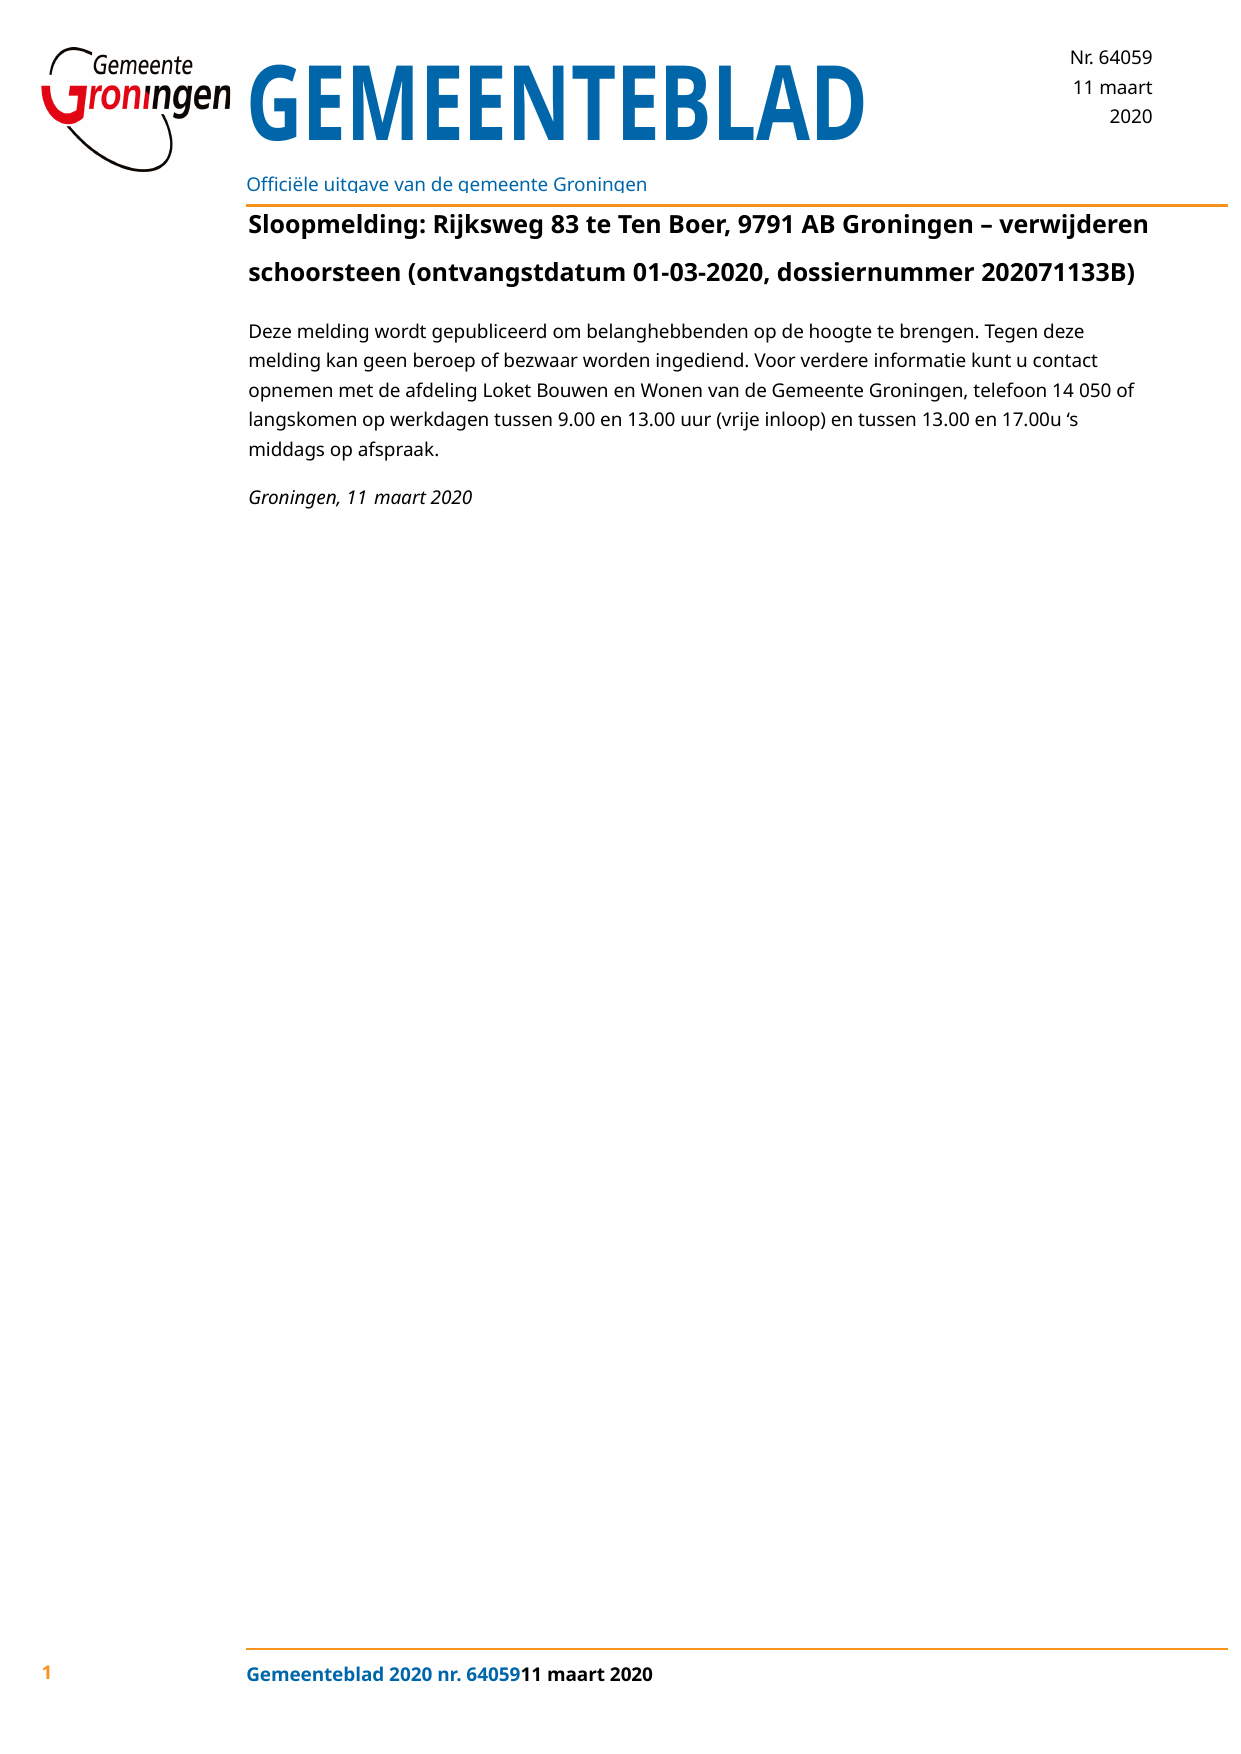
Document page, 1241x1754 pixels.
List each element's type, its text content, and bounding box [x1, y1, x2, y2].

text Sloopmelding: Rijksweg 83 te Ten Boer, 9791 AB Groningen – verwijderen schoorsteen (ontvangstdatum 01-03-2020, dossiernummer 202071133B) [248, 207, 1152, 288]
text Groningen, 11 maart 2020 [248, 484, 1152, 510]
picture [41, 47, 231, 172]
text Deze melding wordt gepubliceerd om belanghebbenden op de hoogte te brengen. Tegen deze melding kan geen beroep of bezwaar worden ingediend. Voor verdere informatie kunt u contact opnemen met de afdeling Loket Bouwen en Wonen van de Gemeente Groningen, telefoon 14 050 of langskomen op werkdagen tussen 9.00 en 13.00 uur (vrije inloop) en tussen 13.00 en 17.00u ‘s middags op afspraak. [248, 318, 1152, 462]
